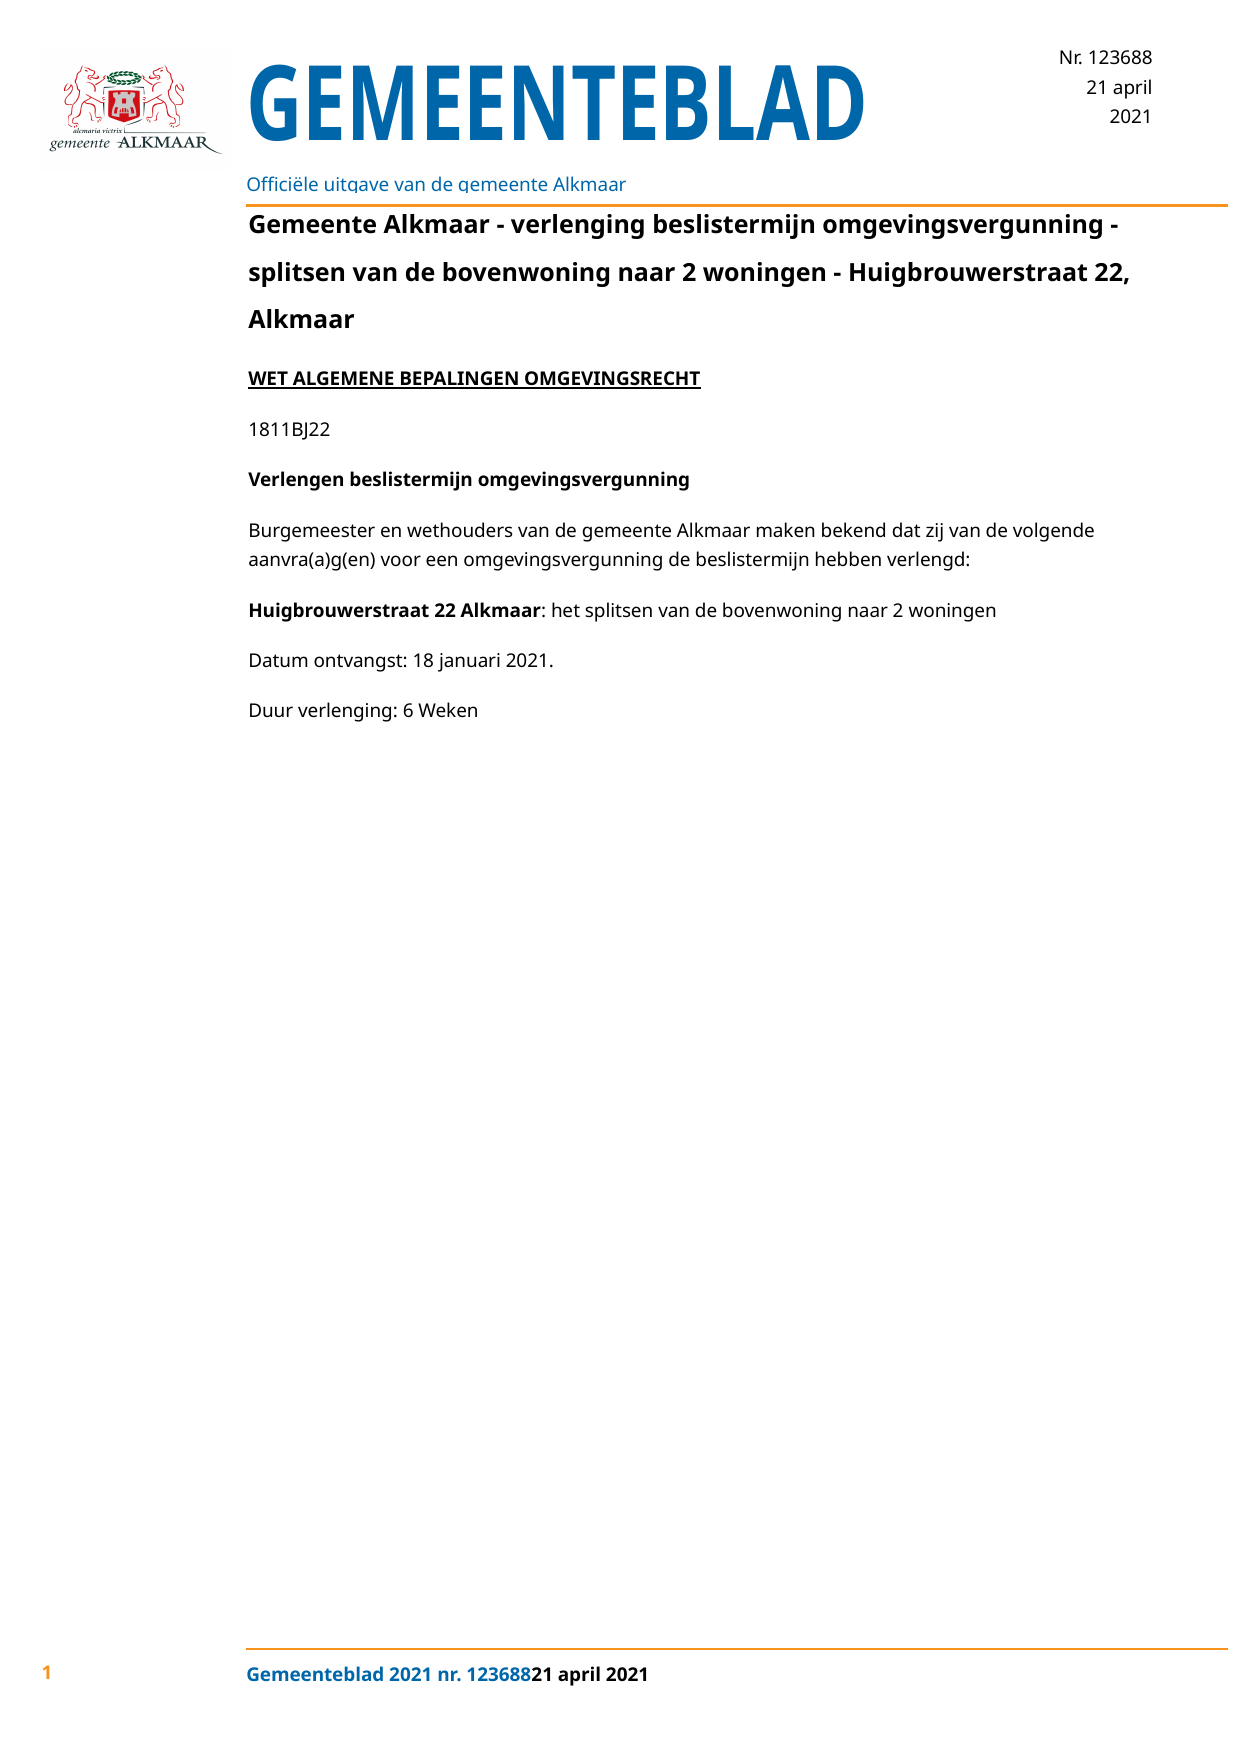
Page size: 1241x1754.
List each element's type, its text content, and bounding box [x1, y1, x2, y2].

text Huigbrouwerstraat 22 Alkmaar: het splitsen van de bovenwoning naar 2 woningen [248, 597, 1152, 622]
text Gemeente Alkmaar - verlenging beslistermijn omgevingsvergunning - splitsen van de bovenwoning naar 2 woningen - Huigbrouwerstraat 22, Alkmaar [248, 207, 1152, 336]
picture [41, 47, 231, 172]
text Verlengen beslistermijn omgevingsvergunning [248, 466, 1152, 492]
text Burgemeester en wethouders van de gemeente Alkmaar maken bekend dat zij van de volgende aanvra(a)g(en) voor een omgevingsvergunning de beslistermijn hebben verlengd: [248, 517, 1152, 572]
text WET ALGEMENE BEPALINGEN OMGEVINGSRECHT [248, 366, 1152, 391]
text Datum ontvangst: 18 januari 2021. [248, 647, 1152, 673]
text Duur verlenging: 6 Weken [248, 698, 1152, 723]
text 1811BJ22 [248, 416, 1152, 442]
